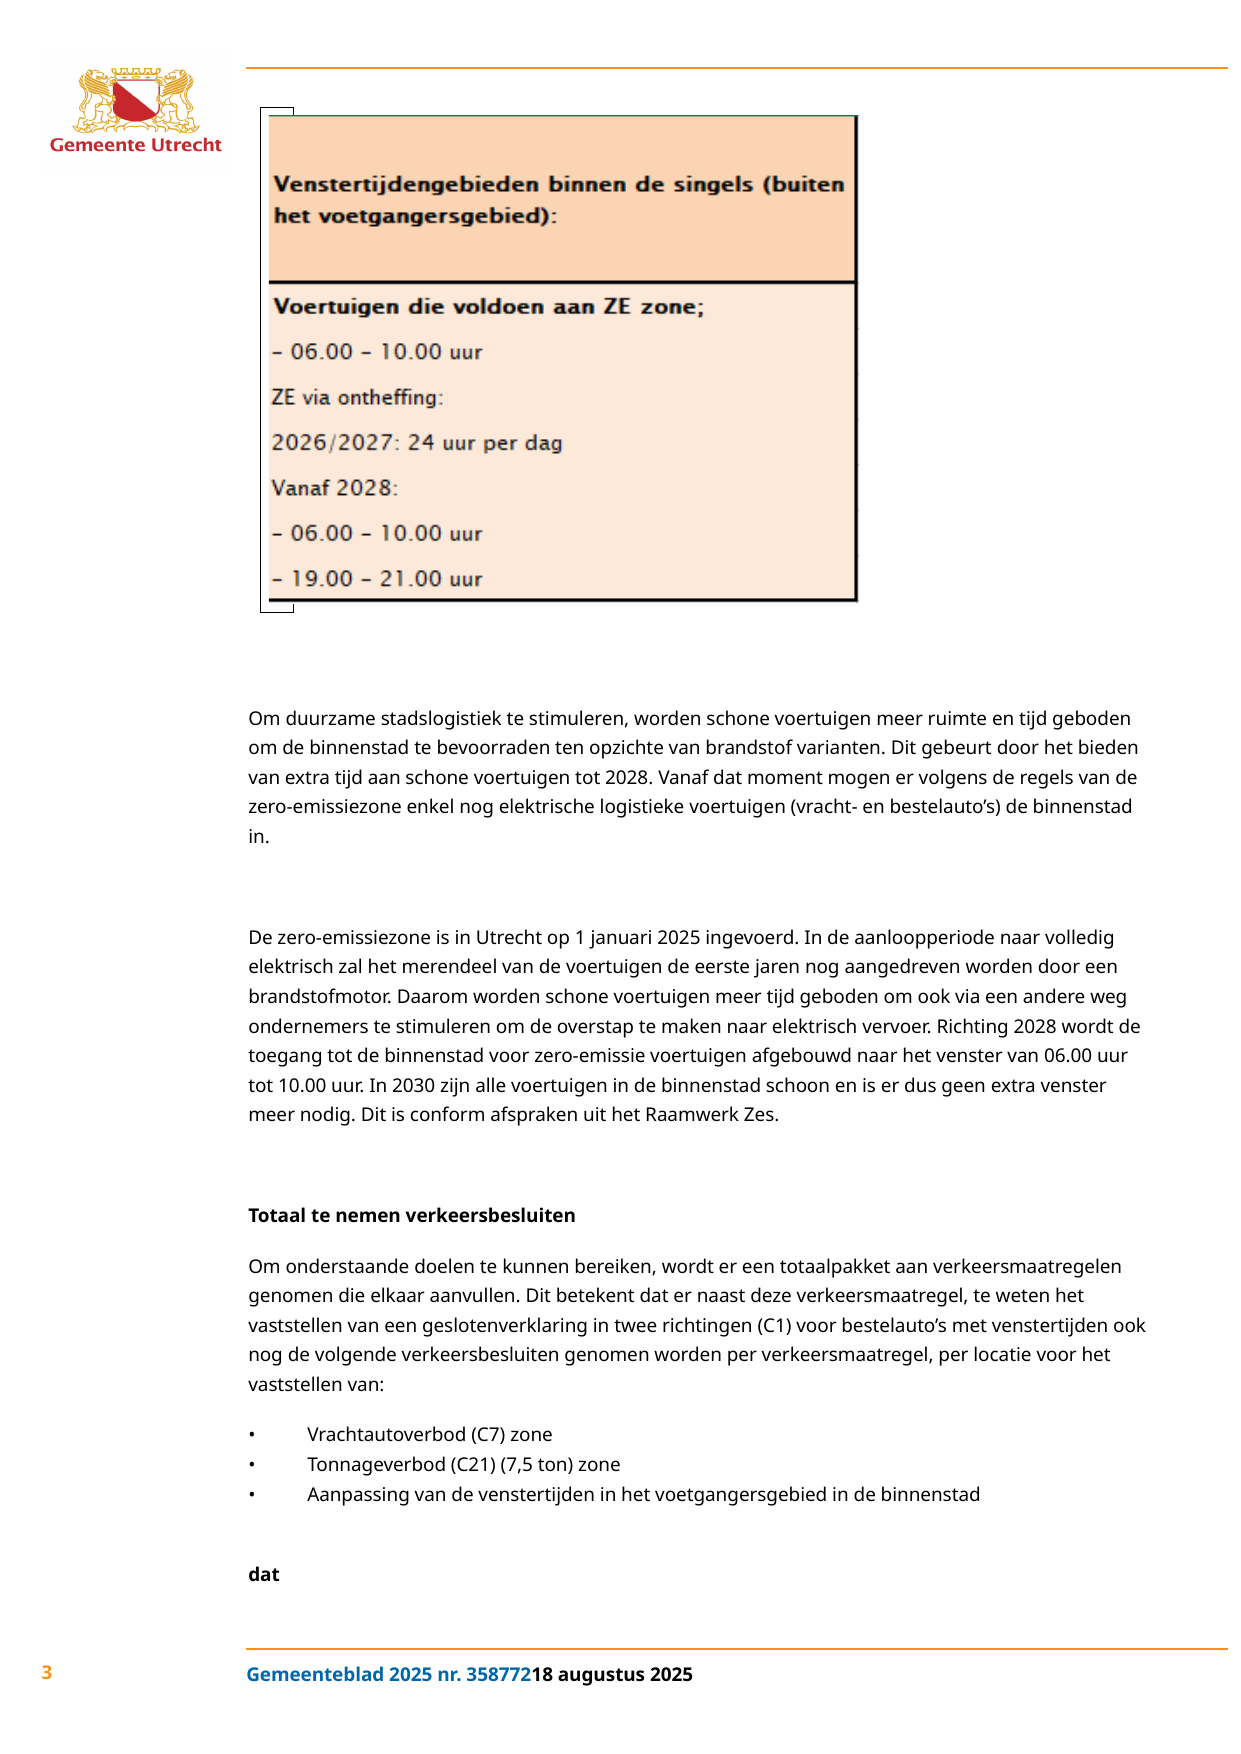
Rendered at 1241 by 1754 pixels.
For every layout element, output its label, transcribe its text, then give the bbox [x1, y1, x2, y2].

text De zero-emissiezone is in Utrecht op 1 januari 2025 ingevoerd. In de aanloopperiode naar volledig elektrisch zal het merendeel van de voertuigen de eerste jaren nog aangedreven worden door een brandstofmotor. Daarom worden schone voertuigen meer tijd geboden om ook via een andere weg ondernemers te stimuleren om de overstap te maken naar elektrisch vervoer. Richting 2028 wordt de toegang tot de binnenstad voor zero-emissie voertuigen afgebouwd naar het venster van 06.00 uur tot 10.00 uur. In 2030 zijn alle voertuigen in de binnenstad schoon en is er dus geen extra venster meer nodig. Dit is conform afspraken uit het Raamwerk Zes. [248, 924, 1152, 1127]
picture [268, 115, 860, 604]
list Tonnageverbod (C21) (7,5 ton) zone [248, 1451, 1152, 1477]
text Om duurzame stadslogistiek te stimuleren, worden schone voertuigen meer ruimte en tijd geboden om de binnenstad te bevoorraden ten opzichte van brandstof varianten. Dit gebeurt door het bieden van extra tijd aan schone voertuigen tot 2028. Vanaf dat moment mogen er volgens de regels van de zero-emissiezone enkel nog elektrische logistieke voertuigen (vracht- en bestelauto’s) de binnenstad in. [248, 705, 1152, 849]
text Totaal te nemen verkeersbesluiten [248, 1202, 1152, 1228]
list Vrachtautoverbod (C7) zone [248, 1422, 1152, 1447]
picture [41, 47, 231, 172]
text Om onderstaande doelen te kunnen bereiken, wordt er een totaalpakket aan verkeersmaatregelen genomen die elkaar aanvullen. Dit betekent dat er naast deze verkeersmaatregel, te weten het vaststellen van een geslotenverklaring in twee richtingen (C1) voor bestelauto’s met venstertijden ook nog de volgende verkeersbesluiten genomen worden per verkeersmaatregel, per locatie voor het vaststellen van: [248, 1253, 1152, 1397]
text dat [248, 1561, 1152, 1587]
list Aanpassing van de venstertijden in het voetgangersgebied in de binnenstad [248, 1481, 1152, 1507]
